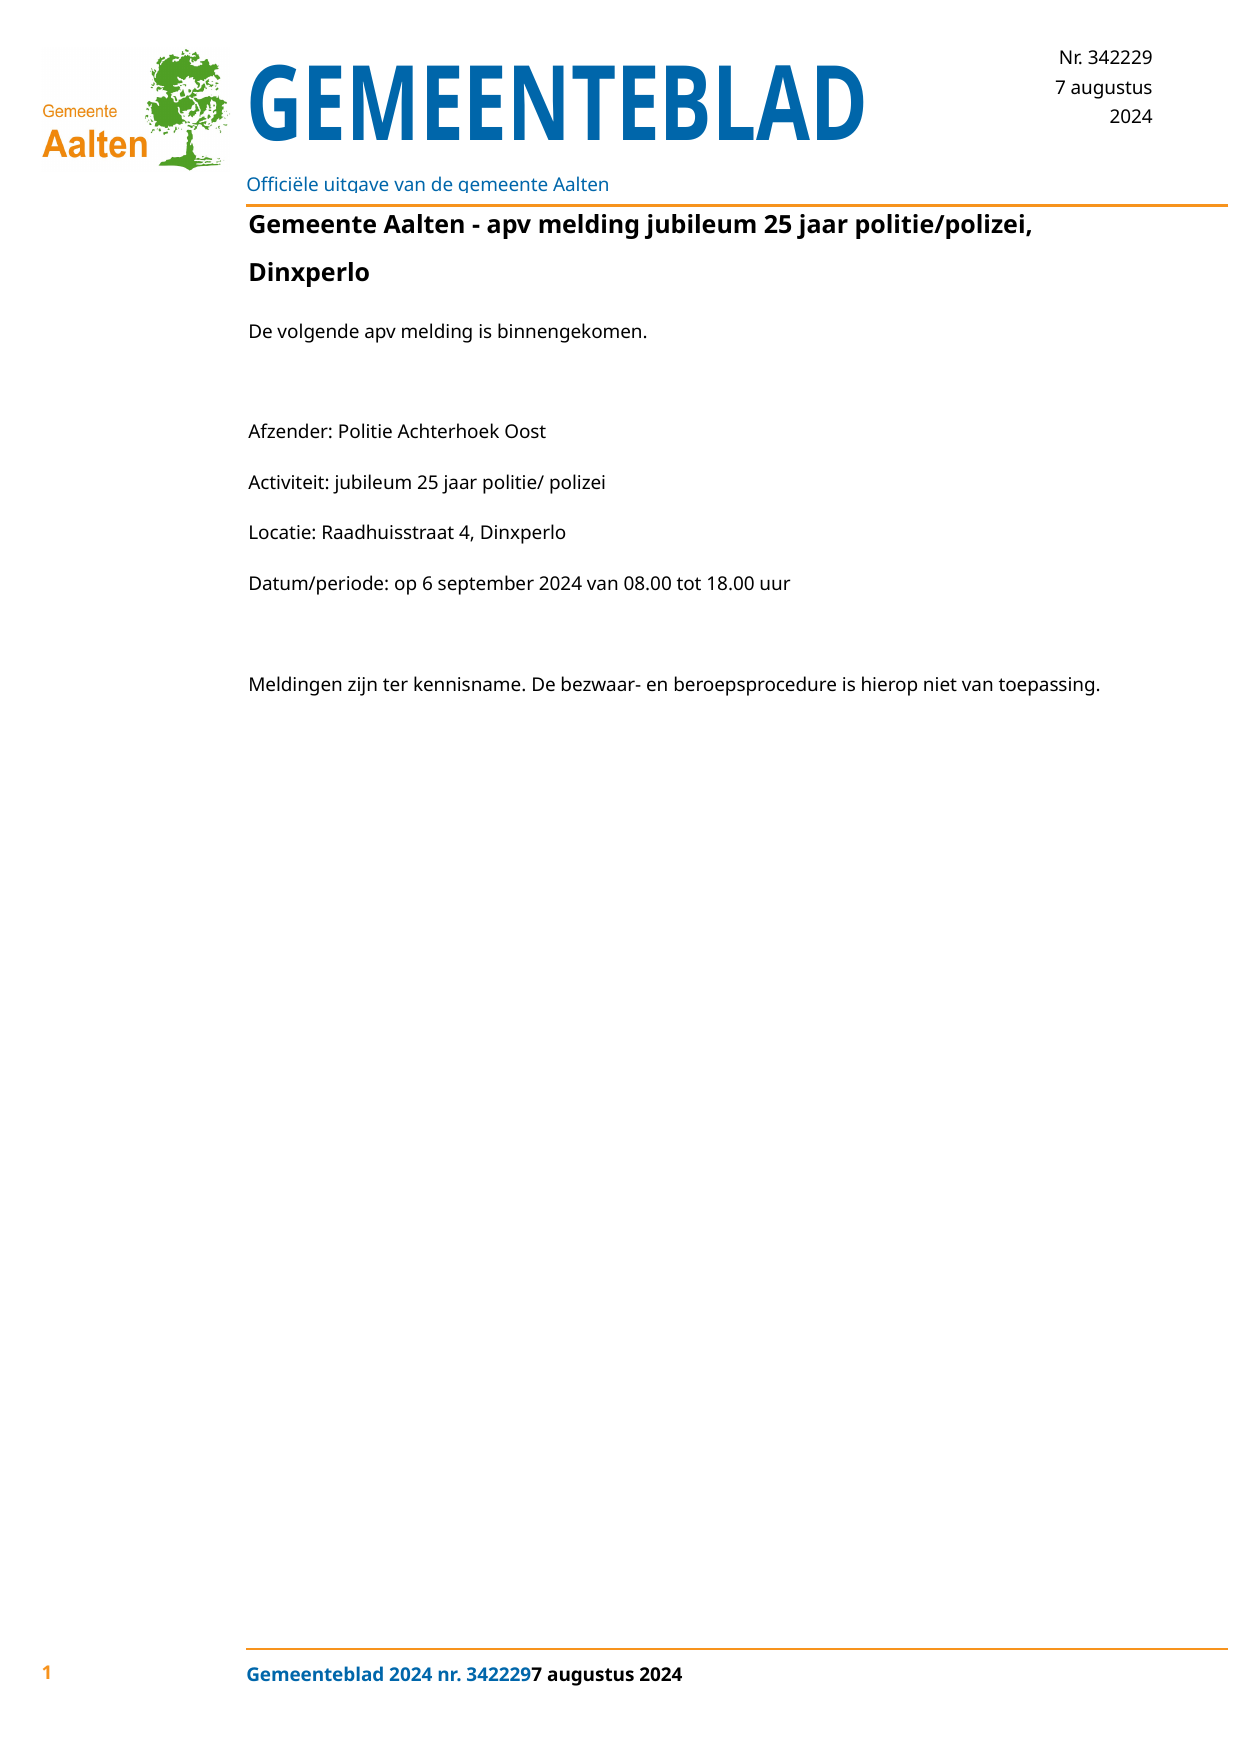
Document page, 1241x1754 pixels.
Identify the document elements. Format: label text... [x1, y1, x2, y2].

text Afzender: Politie Achterhoek Oost [248, 419, 1152, 444]
picture [41, 47, 231, 172]
text Locatie: Raadhuisstraat 4, Dinxperlo [248, 519, 1152, 545]
text Meldingen zijn ter kennisname. De bezwaar- en beroepsprocedure is hierop niet van toepassing. [248, 671, 1152, 697]
text Gemeente Aalten - apv melding jubileum 25 jaar politie/polizei, Dinxperlo [248, 207, 1152, 288]
text De volgende apv melding is binnengekomen. [248, 318, 1152, 344]
text Activiteit: jubileum 25 jaar politie/ polizei [248, 469, 1152, 495]
text Datum/periode: op 6 september 2024 van 08.00 tot 18.00 uur [248, 570, 1152, 596]
